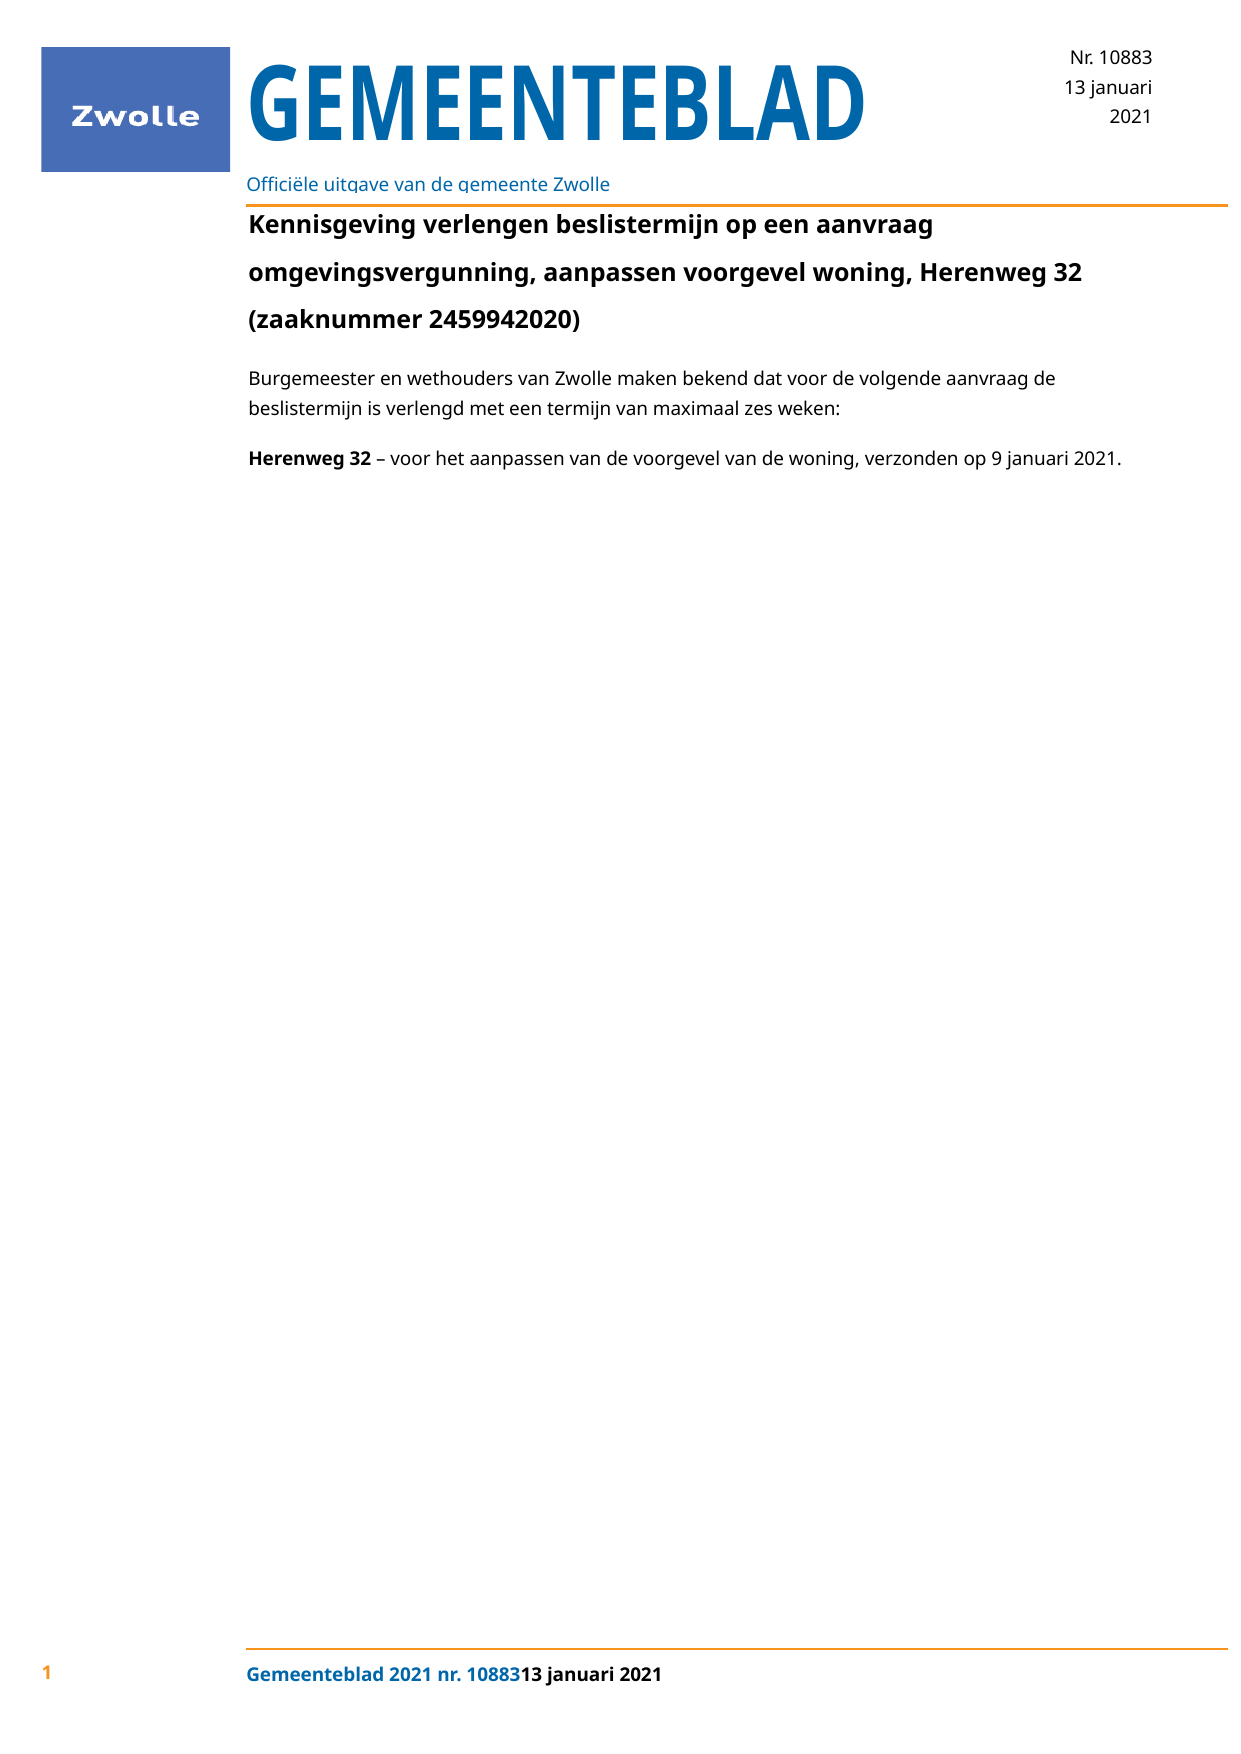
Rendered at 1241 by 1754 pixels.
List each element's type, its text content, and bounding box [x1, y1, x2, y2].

text Kennisgeving verlengen beslistermijn op een aanvraag omgevingsvergunning, aanpassen voorgevel woning, Herenweg 32 (zaaknummer 2459942020) [248, 207, 1152, 336]
text Herenweg 32 – voor het aanpassen van de voorgevel van de woning, verzonden op 9 januari 2021. [248, 446, 1152, 471]
picture [41, 47, 231, 172]
text Burgemeester en wethouders van Zwolle maken bekend dat voor de volgende aanvraag de beslistermijn is verlengd met een termijn van maximaal zes weken: [248, 366, 1152, 421]
